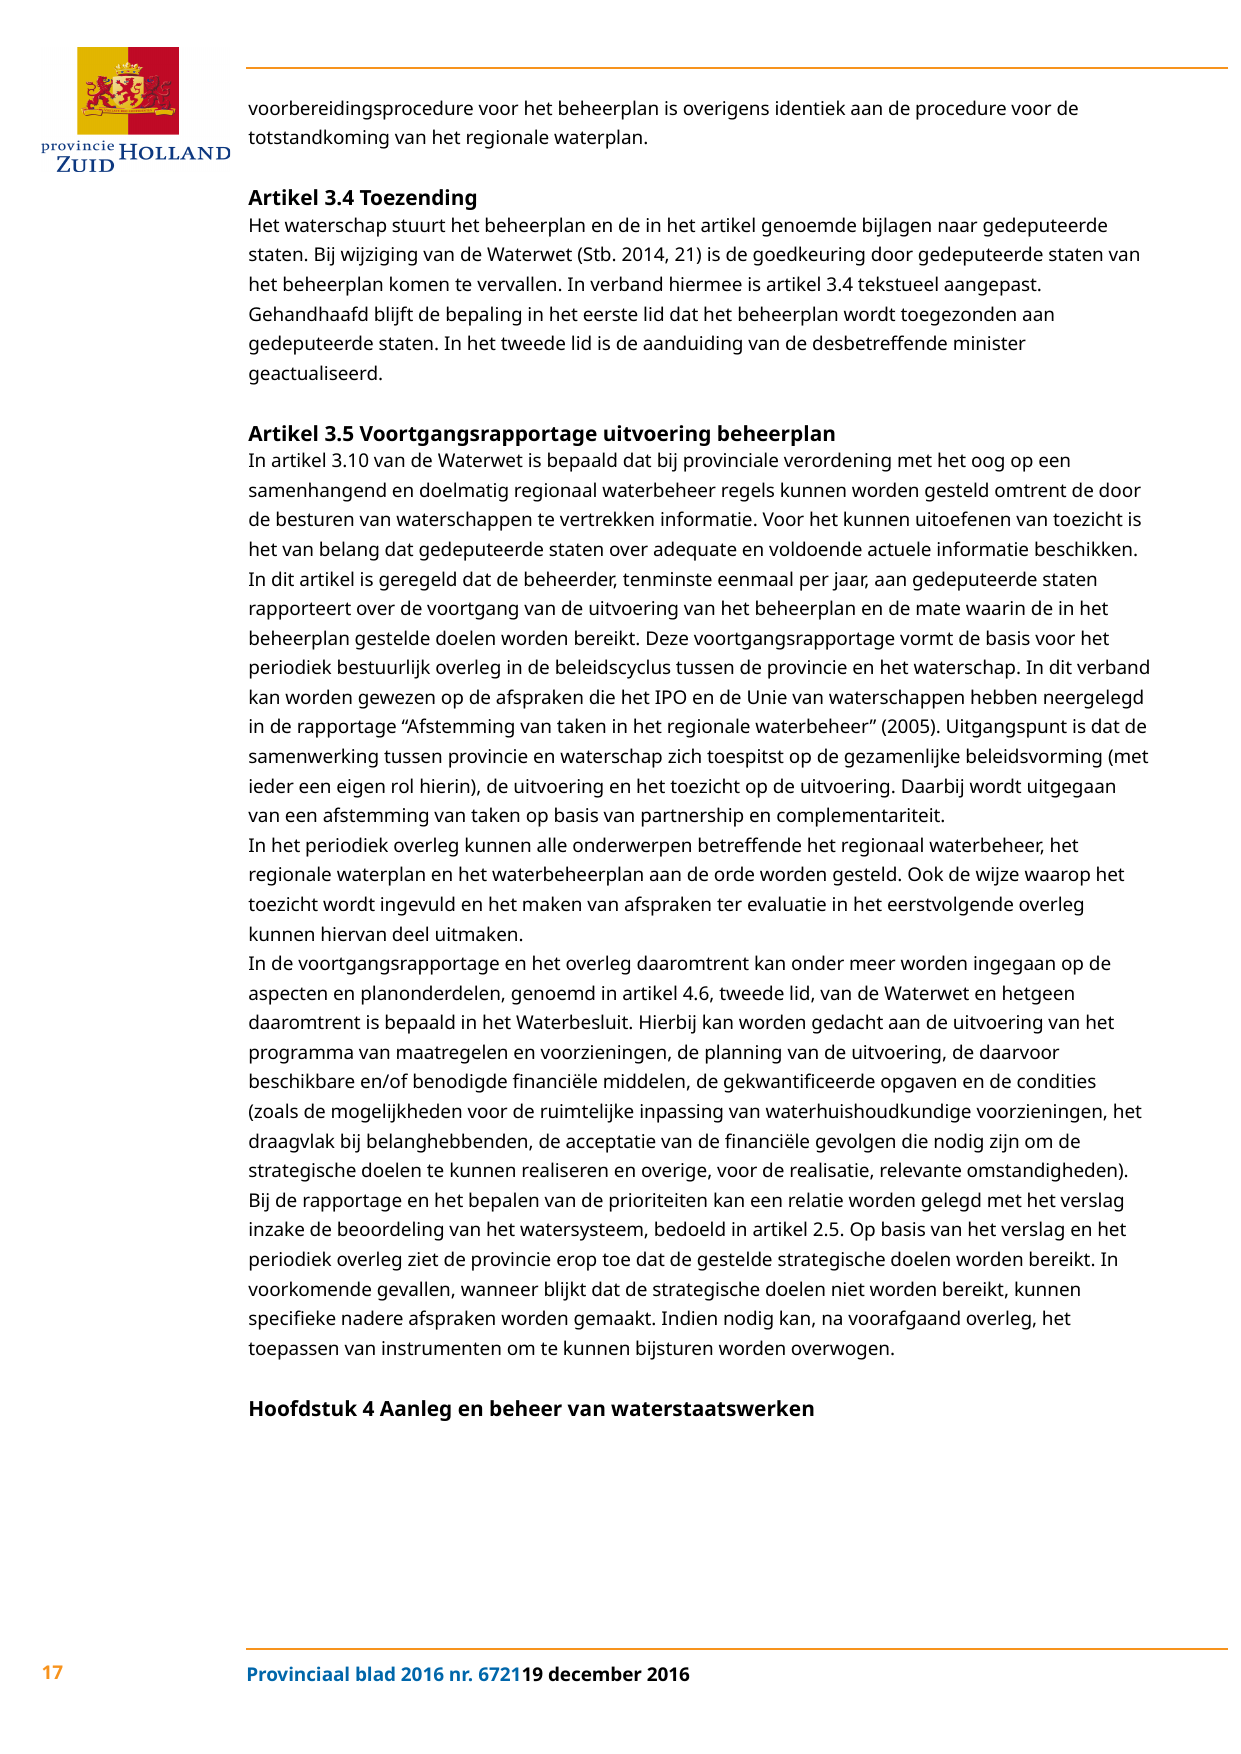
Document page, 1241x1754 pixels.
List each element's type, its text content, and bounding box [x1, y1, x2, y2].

text In het periodiek overleg kunnen alle onderwerpen betreffende het regionaal waterbeheer, het regionale waterplan en het waterbeheerplan aan de orde worden gesteld. Ook de wijze waarop het toezicht wordt ingevuld en het maken van afspraken ter evaluatie in het eerstvolgende overleg kunnen hiervan deel uitmaken. [248, 832, 1152, 947]
text In dit artikel is geregeld dat de beheerder, tenminste eenmaal per jaar, aan gedeputeerde staten rapporteert over de voortgang van de uitvoering van het beheerplan en de mate waarin de in het beheerplan gestelde doelen worden bereikt. Deze voortgangsrapportage vormt de basis voor het periodiek bestuurlijk overleg in de beleidscyclus tussen de provincie en het waterschap. In dit verband kan worden gewezen op de afspraken die het IPO en de Unie van waterschappen hebben neergelegd in de rapportage “Afstemming van taken in het regionale waterbeheer” (2005). Uitgangspunt is dat de samenwerking tussen provincie en waterschap zich toespitst op de gezamenlijke beleidsvorming (met ieder een eigen rol hierin), de uitvoering en het toezicht op de uitvoering. Daarbij wordt uitgegaan van een afstemming van taken op basis van partnership en complementariteit. [248, 566, 1152, 828]
text Bij de rapportage en het bepalen van de prioriteiten kan een relatie worden gelegd met het verslag inzake de beoordeling van het watersysteem, bedoeld in artikel 2.5. Op basis van het verslag en het periodiek overleg ziet de provincie erop toe dat de gestelde strategische doelen worden bereikt. In voorkomende gevallen, wanneer blijkt dat de strategische doelen niet worden bereikt, kunnen specifieke nadere afspraken worden gemaakt. Indien nodig kan, na voorafgaand overleg, het toepassen van instrumenten om te kunnen bijsturen worden overwogen. [248, 1187, 1152, 1361]
text In artikel 3.10 van de Waterwet is bepaald dat bij provinciale verordening met het oog op een samenhangend en doelmatig regionaal waterbeheer regels kunnen worden gesteld omtrent de door de besturen van waterschappen te vertrekken informatie. Voor het kunnen uitoefenen van toezicht is het van belang dat gedeputeerde staten over adequate en voldoende actuele informatie beschikken. [248, 447, 1152, 562]
text voorbereidingsprocedure voor het beheerplan is overigens identiek aan de procedure voor de totstandkoming van het regionale waterplan. [248, 95, 1152, 150]
text Artikel 3.4 Toezending [248, 183, 1152, 212]
text Hoofdstuk 4 Aanleg en beheer van waterstaatswerken [248, 1394, 1152, 1423]
text Artikel 3.5 Voortgangsrapportage uitvoering beheerplan [248, 419, 1152, 447]
text In de voortgangsrapportage en het overleg daaromtrent kan onder meer worden ingegaan op de aspecten en planonderdelen, genoemd in artikel 4.6, tweede lid, van de Waterwet en hetgeen daaromtrent is bepaald in het Waterbesluit. Hierbij kan worden gedacht aan de uitvoering van het programma van maatregelen en voorzieningen, de planning van de uitvoering, de daarvoor beschikbare en/of benodigde financiële middelen, de gekwantificeerde opgaven en de condities (zoals de mogelijkheden voor de ruimtelijke inpassing van waterhuishoudkundige voorzieningen, het draagvlak bij belanghebbenden, de acceptatie van de financiële gevolgen die nodig zijn om de strategische doelen te kunnen realiseren en overige, voor de realisatie, relevante omstandigheden). [248, 950, 1152, 1183]
picture [41, 47, 231, 172]
text Het waterschap stuurt het beheerplan en de in het artikel genoemde bijlagen naar gedeputeerde staten. Bij wijziging van de Waterwet (Stb. 2014, 21) is de goedkeuring door gedeputeerde staten van het beheerplan komen te vervallen. In verband hiermee is artikel 3.4 tekstueel aangepast. Gehandhaafd blijft de bepaling in het eerste lid dat het beheerplan wordt toegezonden aan gedeputeerde staten. In het tweede lid is de aanduiding van de desbetreffende minister geactualiseerd. [248, 212, 1152, 386]
